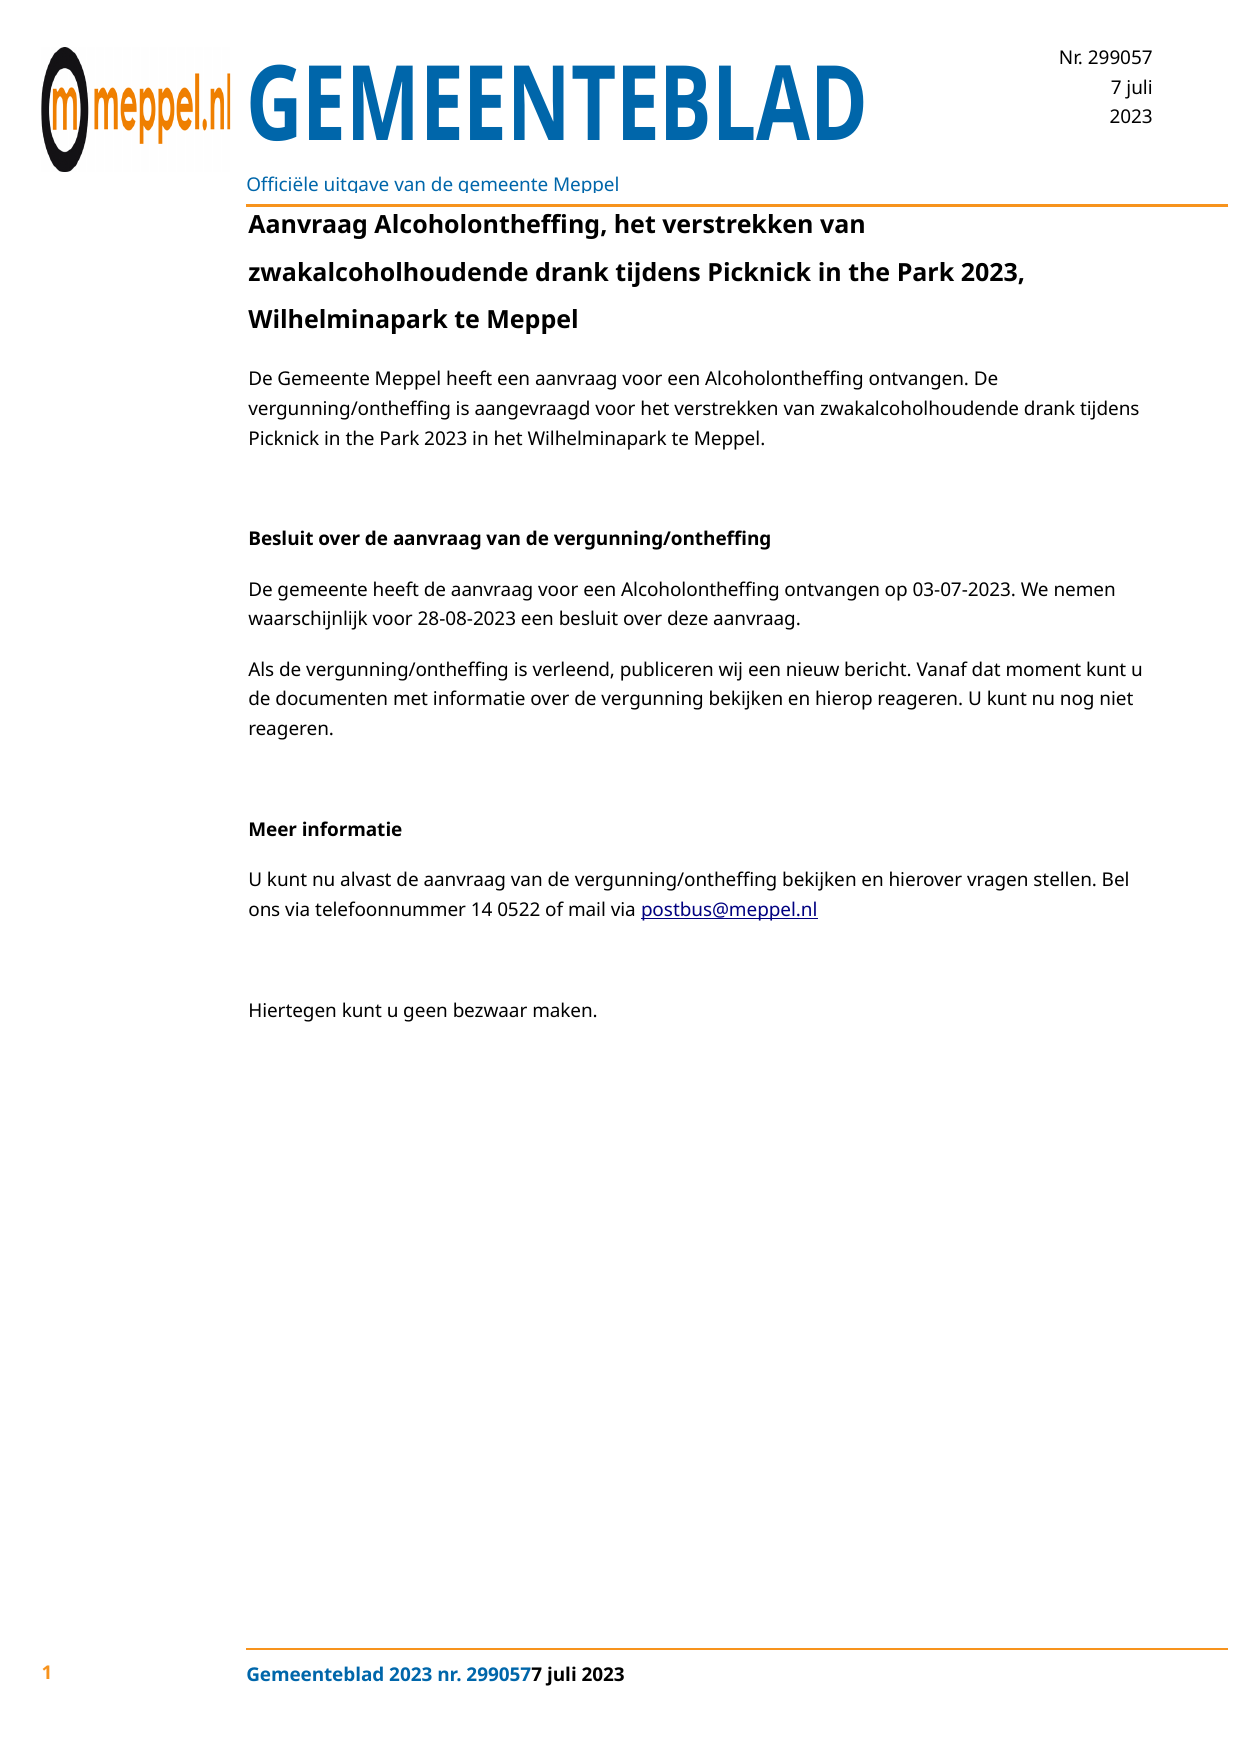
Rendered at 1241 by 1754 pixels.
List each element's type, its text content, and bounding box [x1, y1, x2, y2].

text U kunt nu alvast de aanvraag van de vergunning/ontheffing bekijken en hierover vragen stellen. Bel ons via telefoonnummer 14 0522 of mail via postbus@meppel.nl [248, 866, 1152, 922]
text Aanvraag Alcoholontheffing, het verstrekken van zwakalcoholhoudende drank tijdens Picknick in the Park 2023, Wilhelminapark te Meppel [248, 207, 1152, 336]
text De gemeente heeft de aanvraag voor een Alcoholontheffing ontvangen op 03-07-2023. We nemen waarschijnlijk voor 28-08-2023 een besluit over deze aanvraag. [248, 576, 1152, 631]
text Meer informatie [248, 816, 1152, 842]
text Hiertegen kunt u geen bezwaar maken. [248, 997, 1152, 1022]
text Besluit over de aanvraag van de vergunning/ontheffing [248, 526, 1152, 551]
picture [41, 47, 231, 172]
text Als de vergunning/ontheffing is verleend, publiceren wij een nieuw bericht. Vanaf dat moment kunt u de documenten met informatie over de vergunning bekijken en hierop reageren. U kunt nu nog niet reageren. [248, 656, 1152, 741]
text De Gemeente Meppel heeft een aanvraag voor een Alcoholontheffing ontvangen. De vergunning/ontheffing is aangevraagd voor het verstrekken van zwakalcoholhoudende drank tijdens Picknick in the Park 2023 in het Wilhelminapark te Meppel. [248, 366, 1152, 450]
